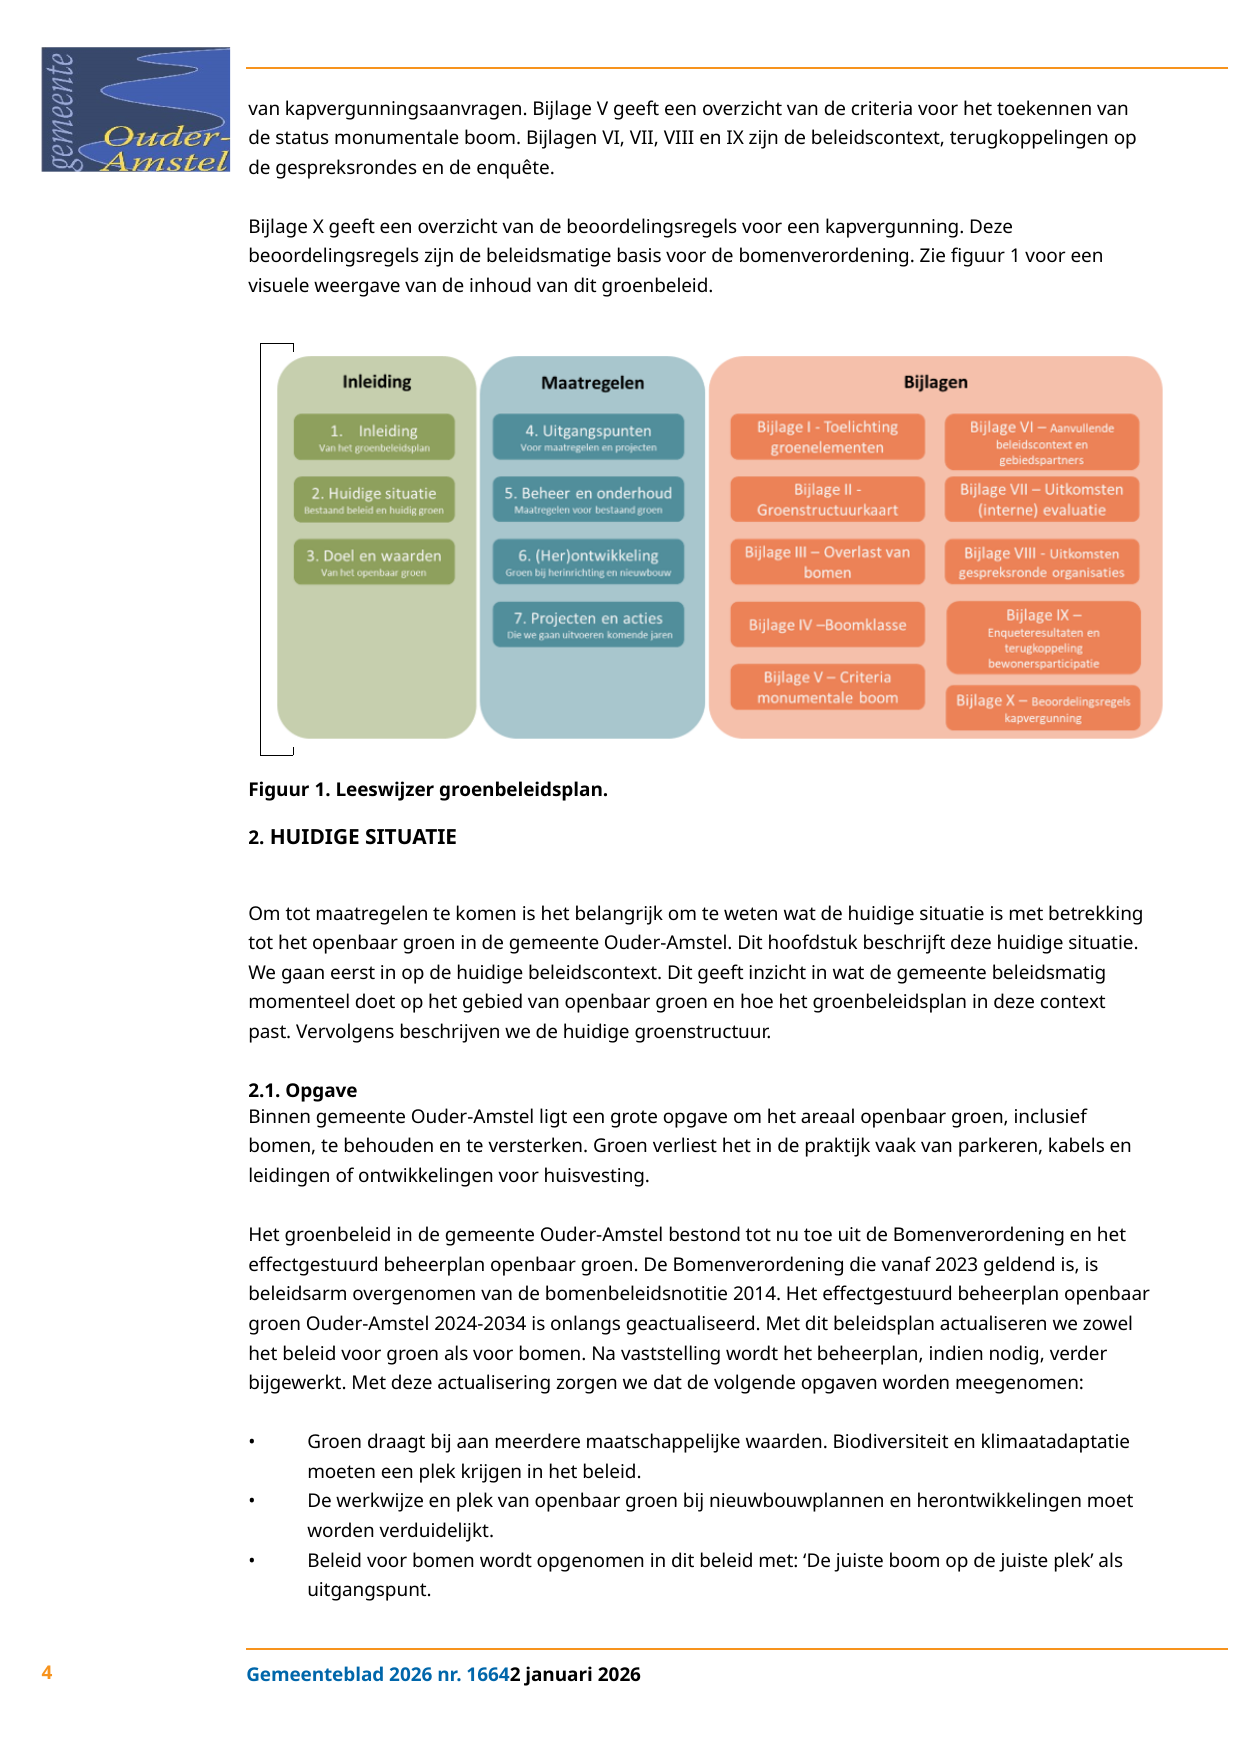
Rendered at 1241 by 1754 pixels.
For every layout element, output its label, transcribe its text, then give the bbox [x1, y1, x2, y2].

text Figuur 1. Leeswijzer groenbeleidsplan. [248, 776, 1152, 802]
text Binnen gemeente Ouder-Amstel ligt een grote opgave om het areaal openbaar groen, inclusief bomen, te behouden en te versterken. Groen verliest het in de praktijk vaak van parkeren, kabels en leidingen of ontwikkelingen voor huisvesting. [248, 1103, 1152, 1188]
picture [268, 352, 1173, 747]
picture [41, 47, 231, 172]
text Het groenbeleid in de gemeente Ouder-Amstel bestond tot nu toe uit de Bomenverordening en het effectgestuurd beheerplan openbaar groen. De Bomenverordening die vanaf 2023 geldend is, is beleidsarm overgenomen van de bomenbeleidsnotitie 2014. Het effectgestuurd beheerplan openbaar groen Ouder-Amstel 2024-2034 is onlangs geactualiseerd. Met dit beleidsplan actualiseren we zowel het beleid voor groen als voor bomen. Na vaststelling wordt het beheerplan, indien nodig, verder bijgewerkt. Met deze actualisering zorgen we dat de volgende opgaven worden meegenomen: [248, 1221, 1152, 1395]
text 2. HUIDIGE SITUATIE [248, 822, 1152, 851]
list Groen draagt bij aan meerdere maatschappelijke waarden. Biodiversiteit en klimaatadaptatie moeten een plek krijgen in het beleid. [248, 1428, 1152, 1484]
text van kapvergunningsaanvragen. Bijlage V geeft een overzicht van de criteria voor het toekennen van de status monumentale boom. Bijlagen VI, VII, VIII en IX zijn de beleidscontext, terugkoppelingen op de gespreksrondes en de enquête. [248, 95, 1152, 180]
text 2.1. Opgave [248, 1077, 1152, 1103]
text Bijlage X geeft een overzicht van de beoordelingsregels voor een kapvergunning. Deze beoordelingsregels zijn de beleidsmatige basis voor de bomenverordening. Zie figuur 1 voor een visuele weergave van de inhoud van dit groenbeleid. [248, 213, 1152, 298]
list Beleid voor bomen wordt opgenomen in dit beleid met: ‘De juiste boom op de juiste plek’ als uitgangspunt. [248, 1547, 1152, 1602]
text Om tot maatregelen te komen is het belangrijk om te weten wat de huidige situatie is met betrekking tot het openbaar groen in de gemeente Ouder-Amstel. Dit hoofdstuk beschrijft deze huidige situatie. We gaan eerst in op de huidige beleidscontext. Dit geeft inzicht in wat de gemeente beleidsmatig momenteel doet op het gebied van openbaar groen en hoe het groenbeleidsplan in deze context past. Vervolgens beschrijven we de huidige groenstructuur. [248, 900, 1152, 1044]
list De werkwijze en plek van openbaar groen bij nieuwbouwplannen en herontwikkelingen moet worden verduidelijkt. [248, 1488, 1152, 1543]
